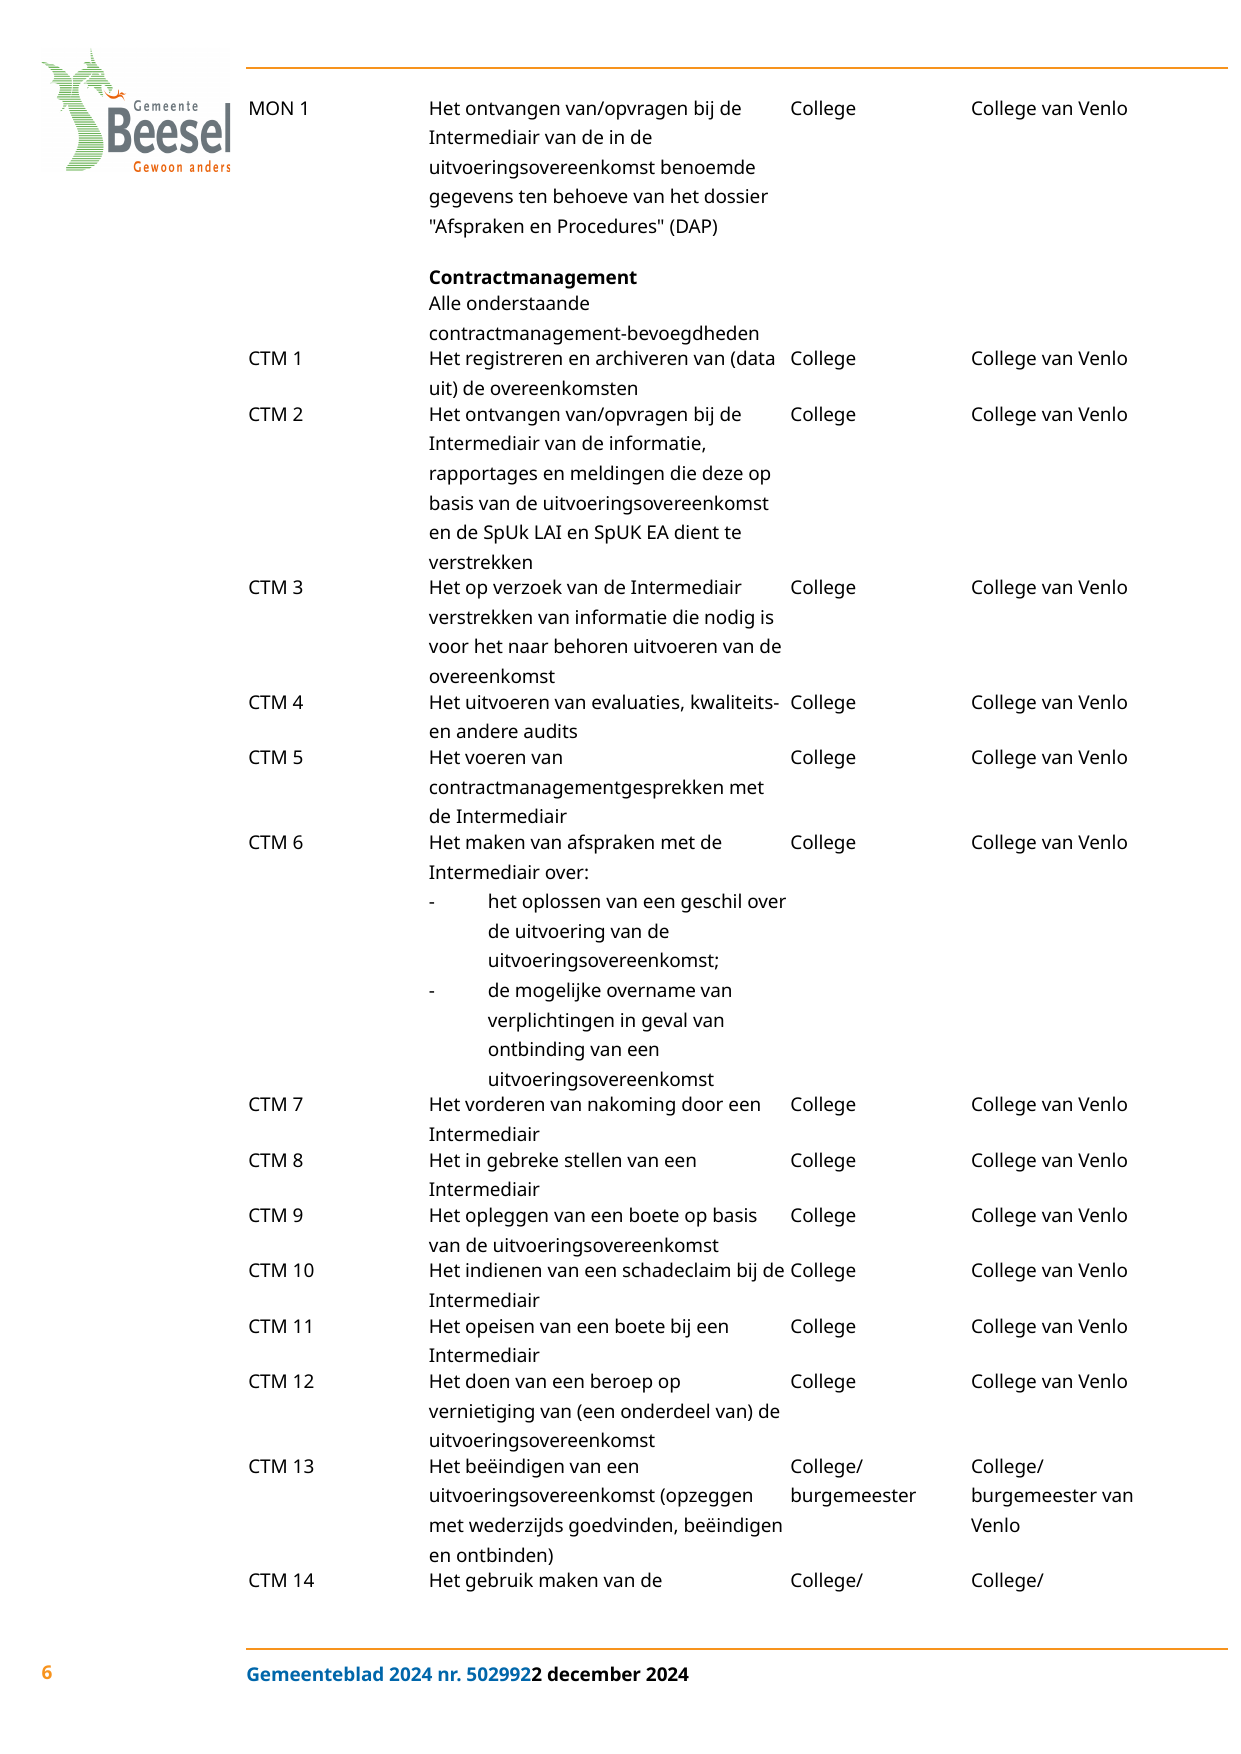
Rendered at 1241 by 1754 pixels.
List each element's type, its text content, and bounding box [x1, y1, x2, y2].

table_cell Het opeisen van een boete bij een Intermediair [429, 1313, 790, 1368]
table_cell Contractmanagement [429, 265, 790, 290]
table_cell College van Venlo [971, 1147, 1152, 1202]
table_cell [790, 290, 971, 346]
table_cell College [790, 575, 971, 689]
table_cell College van Venlo [971, 346, 1152, 401]
table_cell [790, 265, 971, 290]
table_cell College van Venlo [971, 1368, 1152, 1453]
table_cell [971, 239, 1152, 264]
table_cell College [790, 744, 971, 829]
table_cell Het vorderen van nakoming door een Intermediair [429, 1092, 790, 1147]
table_cell College [790, 1313, 971, 1368]
table_cell Het in gebreke stellen van een Intermediair [429, 1147, 790, 1202]
table_cell College [790, 401, 971, 574]
table_cell Het indienen van een schadeclaim bij de Intermediair [429, 1258, 790, 1313]
table_cell CTM 6 [248, 829, 429, 1092]
table_cell Het beëindigen van een uitvoeringsovereenkomst (opzeggen met wederzijds goedvinden, beëindigen en ontbinden) [429, 1453, 790, 1568]
table_cell Het voeren van contractmanagementgesprekken met de Intermediair [429, 744, 790, 829]
table_cell College/ [971, 1568, 1152, 1593]
table_cell MON 1 [248, 95, 429, 239]
table_cell CTM 10 [248, 1258, 429, 1313]
table_cell CTM 9 [248, 1202, 429, 1258]
table_cell College van Venlo [971, 575, 1152, 689]
table_cell College [790, 95, 971, 239]
table_cell College [790, 689, 971, 744]
table_cell College [790, 1092, 971, 1147]
table_cell [248, 265, 429, 290]
table_cell [790, 239, 971, 264]
table_cell College van Venlo [971, 744, 1152, 829]
table_cell Het opleggen van een boete op basis van de uitvoeringsovereenkomst [429, 1202, 790, 1258]
table_cell College/ [790, 1568, 971, 1593]
table_cell College van Venlo [971, 401, 1152, 574]
table_cell College van Venlo [971, 1202, 1152, 1258]
table_cell Alle onderstaande contractmanagement-bevoegdheden [429, 290, 790, 346]
table_cell College van Venlo [971, 1313, 1152, 1368]
table_cell College [790, 346, 971, 401]
table_cell College/burgemeester van Venlo [971, 1453, 1152, 1568]
table_cell College van Venlo [971, 689, 1152, 744]
table_cell [248, 290, 429, 346]
table_cell Het ontvangen van/opvragen bij de Intermediair van de informatie, rapportages en meldingen die deze op basis van de uitvoeringsovereenkomst en de SpUk LAI en SpUK EA dient te verstrekken [429, 401, 790, 574]
table_cell College van Venlo [971, 1258, 1152, 1313]
table_cell College [790, 829, 971, 1092]
table_cell [248, 239, 429, 264]
table_cell College/burgemeester [790, 1453, 971, 1568]
table_cell CTM 11 [248, 1313, 429, 1368]
table_cell College [790, 1147, 971, 1202]
table_cell Het gebruik maken van de [429, 1568, 790, 1593]
table_cell Het maken van afspraken met de Intermediair over: het oplossen van een geschil over de uitvoering van de uitvoeringsovereenkomst; de mogelijke overname van verplichtingen in geval van ontbinding van een uitvoeringsovereenkomst [429, 829, 790, 1092]
table_cell CTM 1 [248, 346, 429, 401]
table_cell CTM 13 [248, 1453, 429, 1568]
table_cell [971, 265, 1152, 290]
table_cell CTM 14 [248, 1568, 429, 1593]
table_cell Het ontvangen van/opvragen bij de Intermediair van de in de uitvoeringsovereenkomst benoemde gegevens ten behoeve van het dossier "Afspraken en Procedures" (DAP) [429, 95, 790, 239]
table_cell Het uitvoeren van evaluaties, kwaliteits- en andere audits [429, 689, 790, 744]
table_cell [971, 290, 1152, 346]
table_cell College [790, 1258, 971, 1313]
table_cell CTM 7 [248, 1092, 429, 1147]
table_cell College [790, 1202, 971, 1258]
table_cell CTM 8 [248, 1147, 429, 1202]
table_cell Het registreren en archiveren van (data uit) de overeenkomsten [429, 346, 790, 401]
table_cell [429, 239, 790, 264]
table_cell CTM 12 [248, 1368, 429, 1453]
table_cell College van Venlo [971, 829, 1152, 1092]
table_cell CTM 3 [248, 575, 429, 689]
table_cell Het op verzoek van de Intermediair verstrekken van informatie die nodig is voor het naar behoren uitvoeren van de overeenkomst [429, 575, 790, 689]
table_cell College [790, 1368, 971, 1453]
table_cell CTM 5 [248, 744, 429, 829]
table_cell CTM 2 [248, 401, 429, 574]
table_cell College van Venlo [971, 1092, 1152, 1147]
picture [41, 47, 231, 172]
table_cell College van Venlo [971, 95, 1152, 239]
table_cell Het doen van een beroep op vernietiging van (een onderdeel van) de uitvoeringsovereenkomst [429, 1368, 790, 1453]
table_cell CTM 4 [248, 689, 429, 744]
